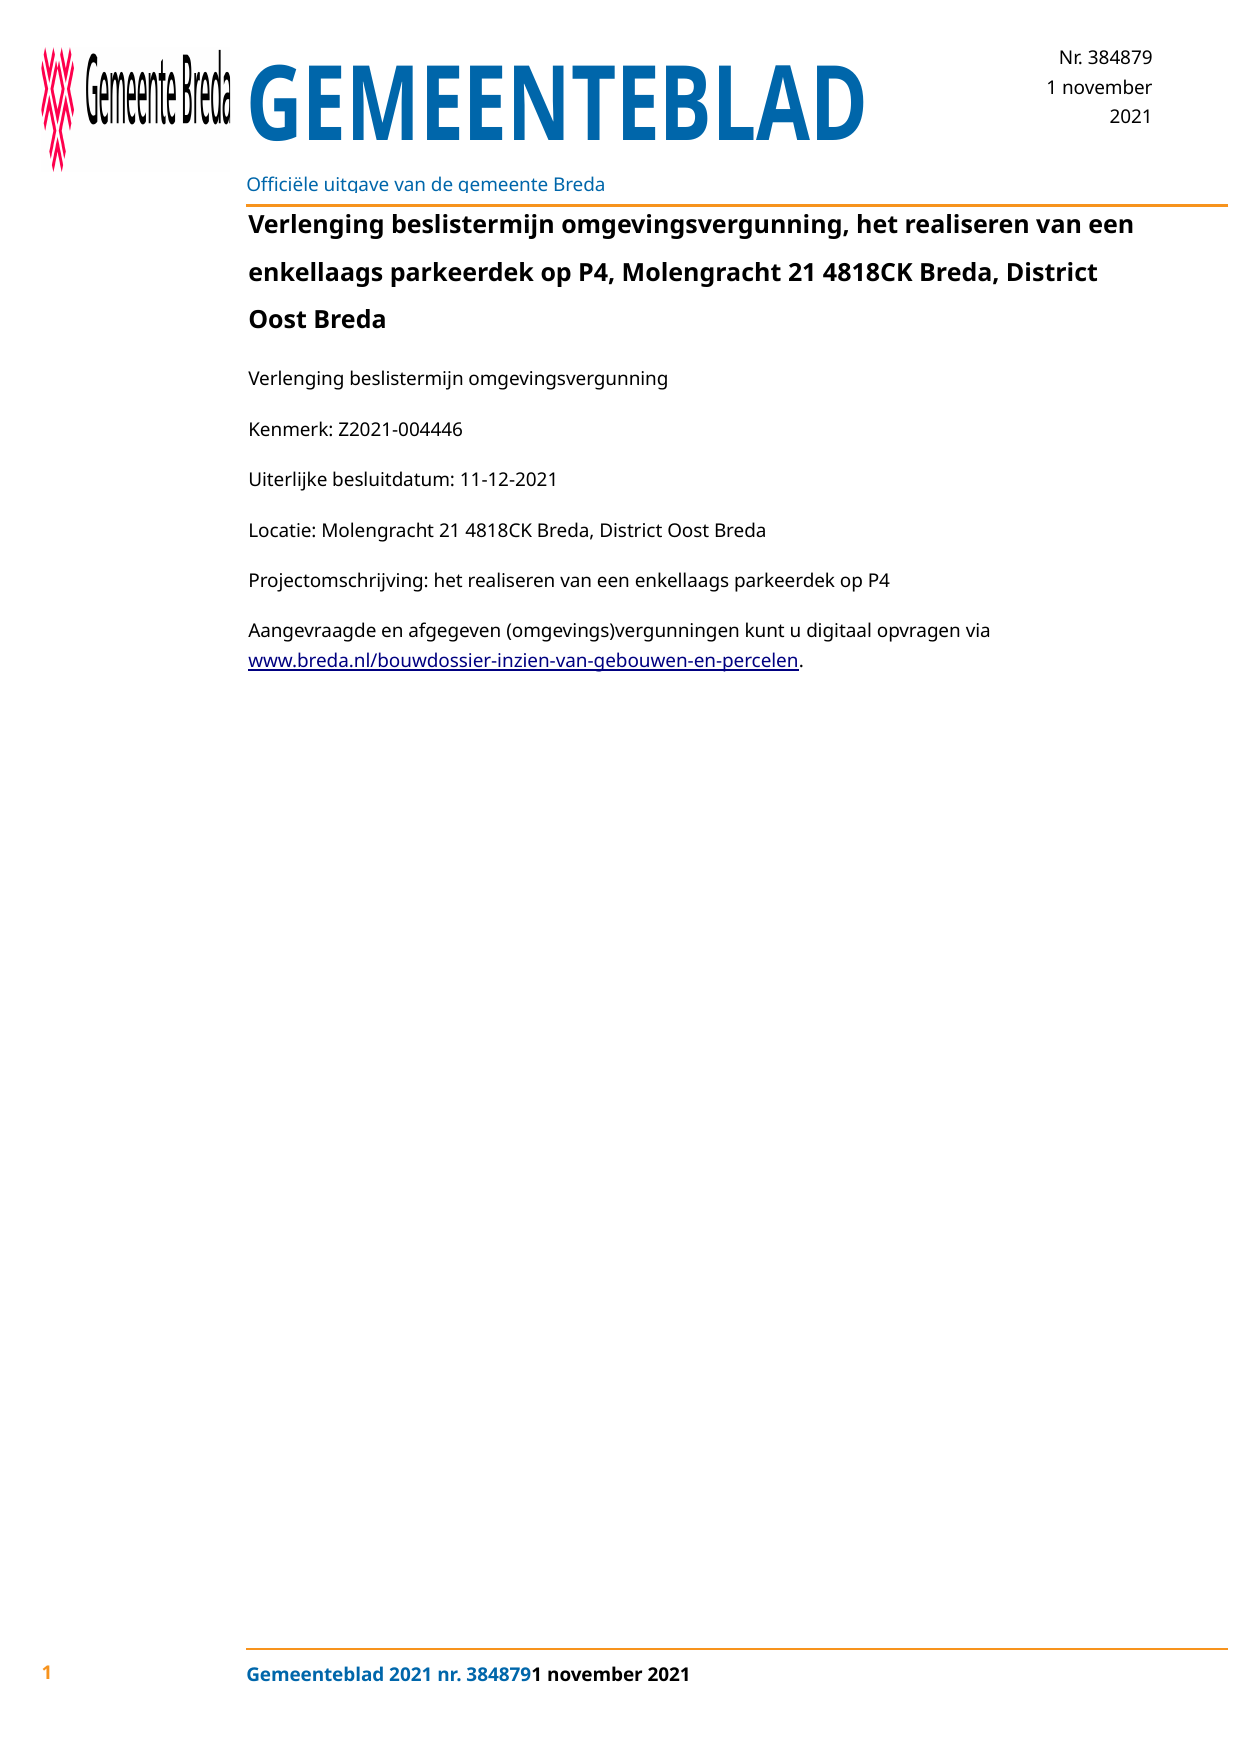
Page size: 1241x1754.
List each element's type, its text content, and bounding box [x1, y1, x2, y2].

text Verlenging beslistermijn omgevingsvergunning, het realiseren van een enkellaags parkeerdek op P4, Molengracht 21 4818CK Breda, District Oost Breda [248, 207, 1152, 336]
text Locatie: Molengracht 21 4818CK Breda, District Oost Breda [248, 517, 1152, 542]
picture [41, 47, 231, 172]
text Aangevraagde en afgegeven (omgevings)vergunningen kunt u digitaal opvragen via www.breda.nl/bouwdossier-inzien-van-gebouwen-en-percelen. [248, 618, 1152, 673]
text Uiterlijke besluitdatum: 11-12-2021 [248, 466, 1152, 492]
text Kenmerk: Z2021-004446 [248, 416, 1152, 442]
text Verlenging beslistermijn omgevingsvergunning [248, 366, 1152, 391]
text Projectomschrijving: het realiseren van een enkellaags parkeerdek op P4 [248, 567, 1152, 593]
